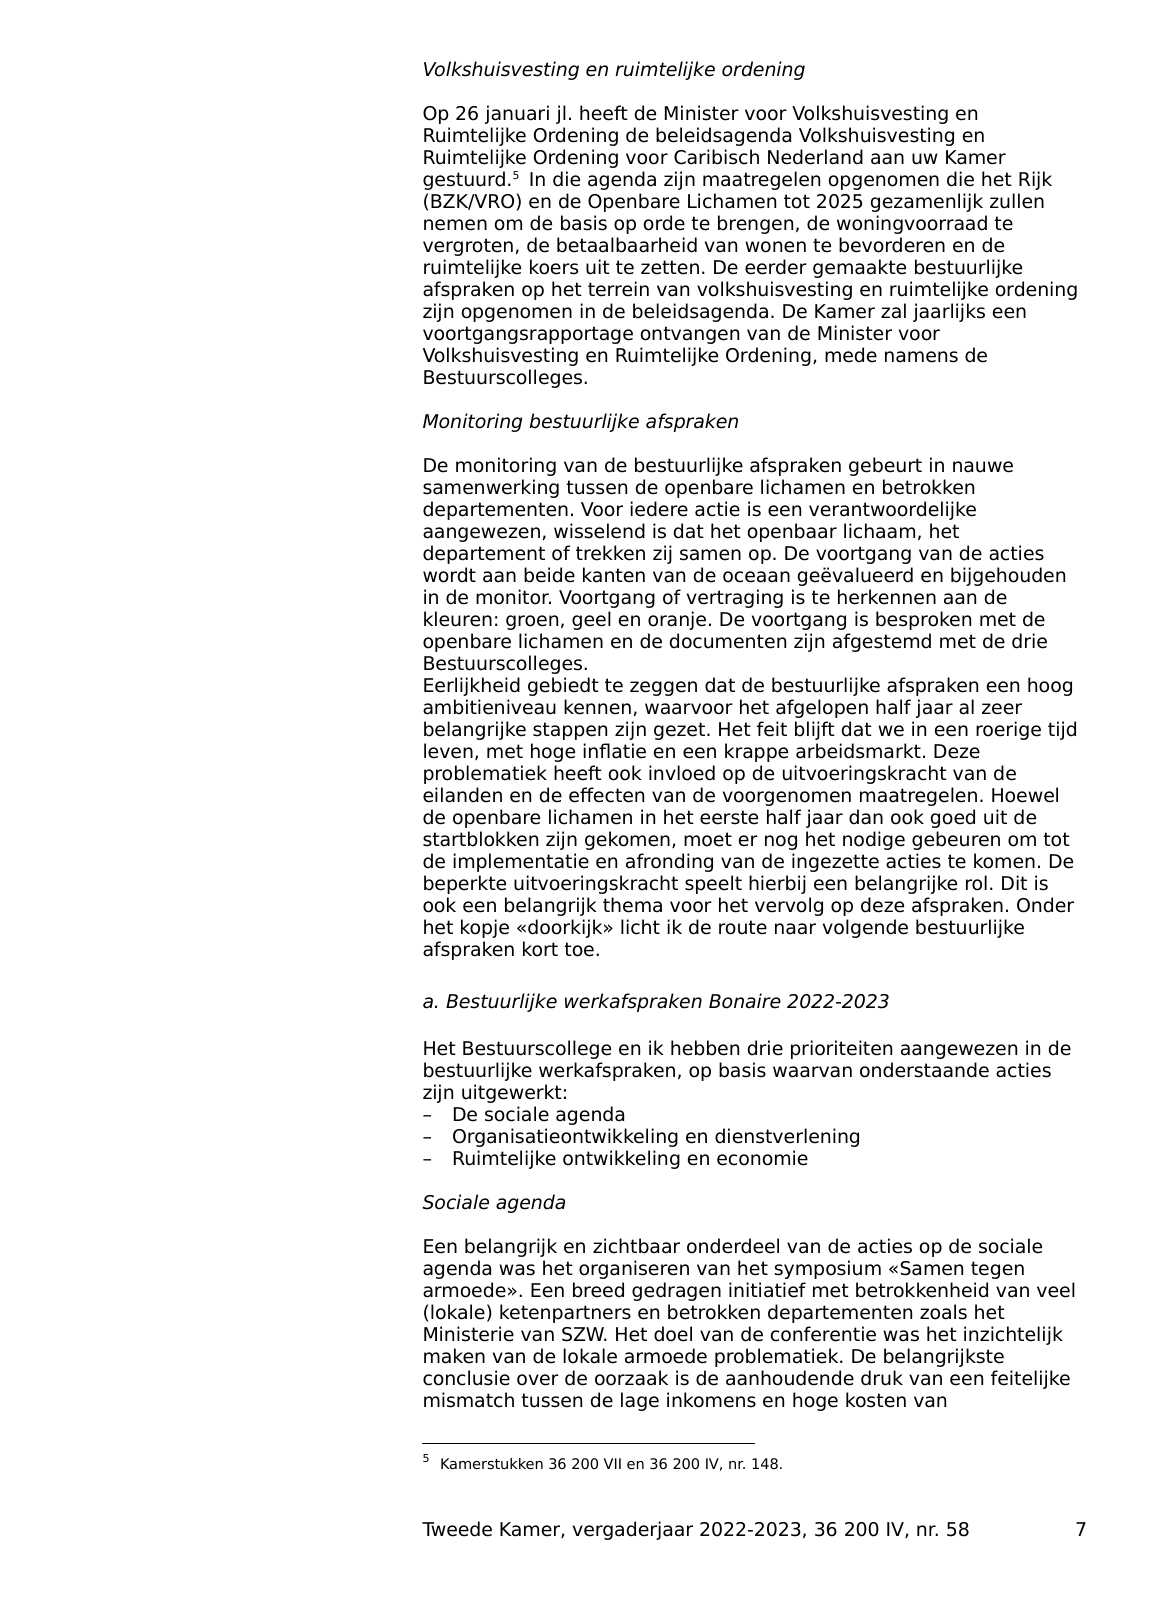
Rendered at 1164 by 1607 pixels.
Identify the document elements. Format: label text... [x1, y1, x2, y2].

text De monitoring van de bestuurlijke afspraken gebeurt in nauwe samenwerking tussen de openbare lichamen en betrokken departementen. Voor iedere actie is een verantwoordelijke aangewezen, wisselend is dat het openbaar lichaam, het departement of trekken zij samen op. De voortgang van de acties wordt aan beide kanten van de oceaan geëvalueerd en bijgehouden in de monitor. Voortgang of vertraging is te herkennen aan de kleuren: groen, geel en oranje. De voortgang is besproken met de openbare lichamen en de documenten zijn afgestemd met de drie Bestuurscolleges. [422, 455, 1087, 675]
text Een belangrijk en zichtbaar onderdeel van de acties op de sociale agenda was het organiseren van het symposium «Samen tegen armoede». Een breed gedragen initiatief met betrokkenheid van veel (lokale) ketenpartners en betrokken departementen zoals het Ministerie van SZW. Het doel van de conferentie was het inzichtelijk maken van de lokale armoede problematiek. De belangrijkste conclusie over de oorzaak is de aanhoudende druk van een feitelijke mismatch tussen de lage inkomens en hoge kosten van [422, 1236, 1087, 1412]
subtitle a. Bestuurlijke werkafspraken Bonaire 2022-2023 [422, 991, 1087, 1013]
subtitle Monitoring bestuurlijke afspraken [422, 411, 1087, 433]
text – Ruimtelijke ontwikkeling en economie [422, 1148, 1087, 1170]
text – De sociale agenda [422, 1104, 1087, 1126]
subtitle Sociale agenda [422, 1192, 1087, 1214]
text Eerlijkheid gebiedt te zeggen dat de bestuurlijke afspraken een hoog ambitieniveau kennen, waarvoor het afgelopen half jaar al zeer belangrijke stappen zijn gezet. Het feit blijft dat we in een roerige tijd leven, met hoge inflatie en een krappe arbeidsmarkt. Deze problematiek heeft ook invloed op de uitvoeringskracht van de eilanden en de effecten van de voorgenomen maatregelen. Hoewel de openbare lichamen in het eerste half jaar dan ook goed uit de startblokken zijn gekomen, moet er nog het nodige gebeuren om tot de implementatie en afronding van de ingezette acties te komen. De beperkte uitvoeringskracht speelt hierbij een belangrijke rol. Dit is ook een belangrijk thema voor het vervolg op deze afspraken. Onder het kopje «doorkijk» licht ik de route naar volgende bestuurlijke afspraken kort toe. [422, 675, 1087, 961]
text Kamerstukken 36 200 VII en 36 200 IV, nr. 148. [422, 1452, 1087, 1474]
text Het Bestuurscollege en ik hebben drie prioriteiten aangewezen in de bestuurlijke werkafspraken, op basis waarvan onderstaande acties zijn uitgewerkt: [422, 1038, 1087, 1104]
text – Organisatieontwikkeling en dienstverlening [422, 1126, 1087, 1148]
subtitle Volkshuisvesting en ruimtelijke ordening [422, 59, 1087, 81]
text Op 26 januari jl. heeft de Minister voor Volkshuisvesting en Ruimtelijke Ordening de beleidsagenda Volkshuisvesting en Ruimtelijke Ordening voor Caribisch Nederland aan uw Kamer gestuurd. In die agenda zijn maatregelen opgenomen die het Rijk (BZK/VRO) en de Openbare Lichamen tot 2025 gezamenlijk zullen nemen om de basis op orde te brengen, de woningvoorraad te vergroten, de betaalbaarheid van wonen te bevorderen en de ruimtelijke koers uit te zetten. De eerder gemaakte bestuurlijke afspraken op het terrein van volkshuisvesting en ruimtelijke ordening zijn opgenomen in de beleidsagenda. De Kamer zal jaarlijks een voortgangsrapportage ontvangen van de Minister voor Volkshuisvesting en Ruimtelijke Ordening, mede namens de Bestuurscolleges. [422, 103, 1087, 389]
